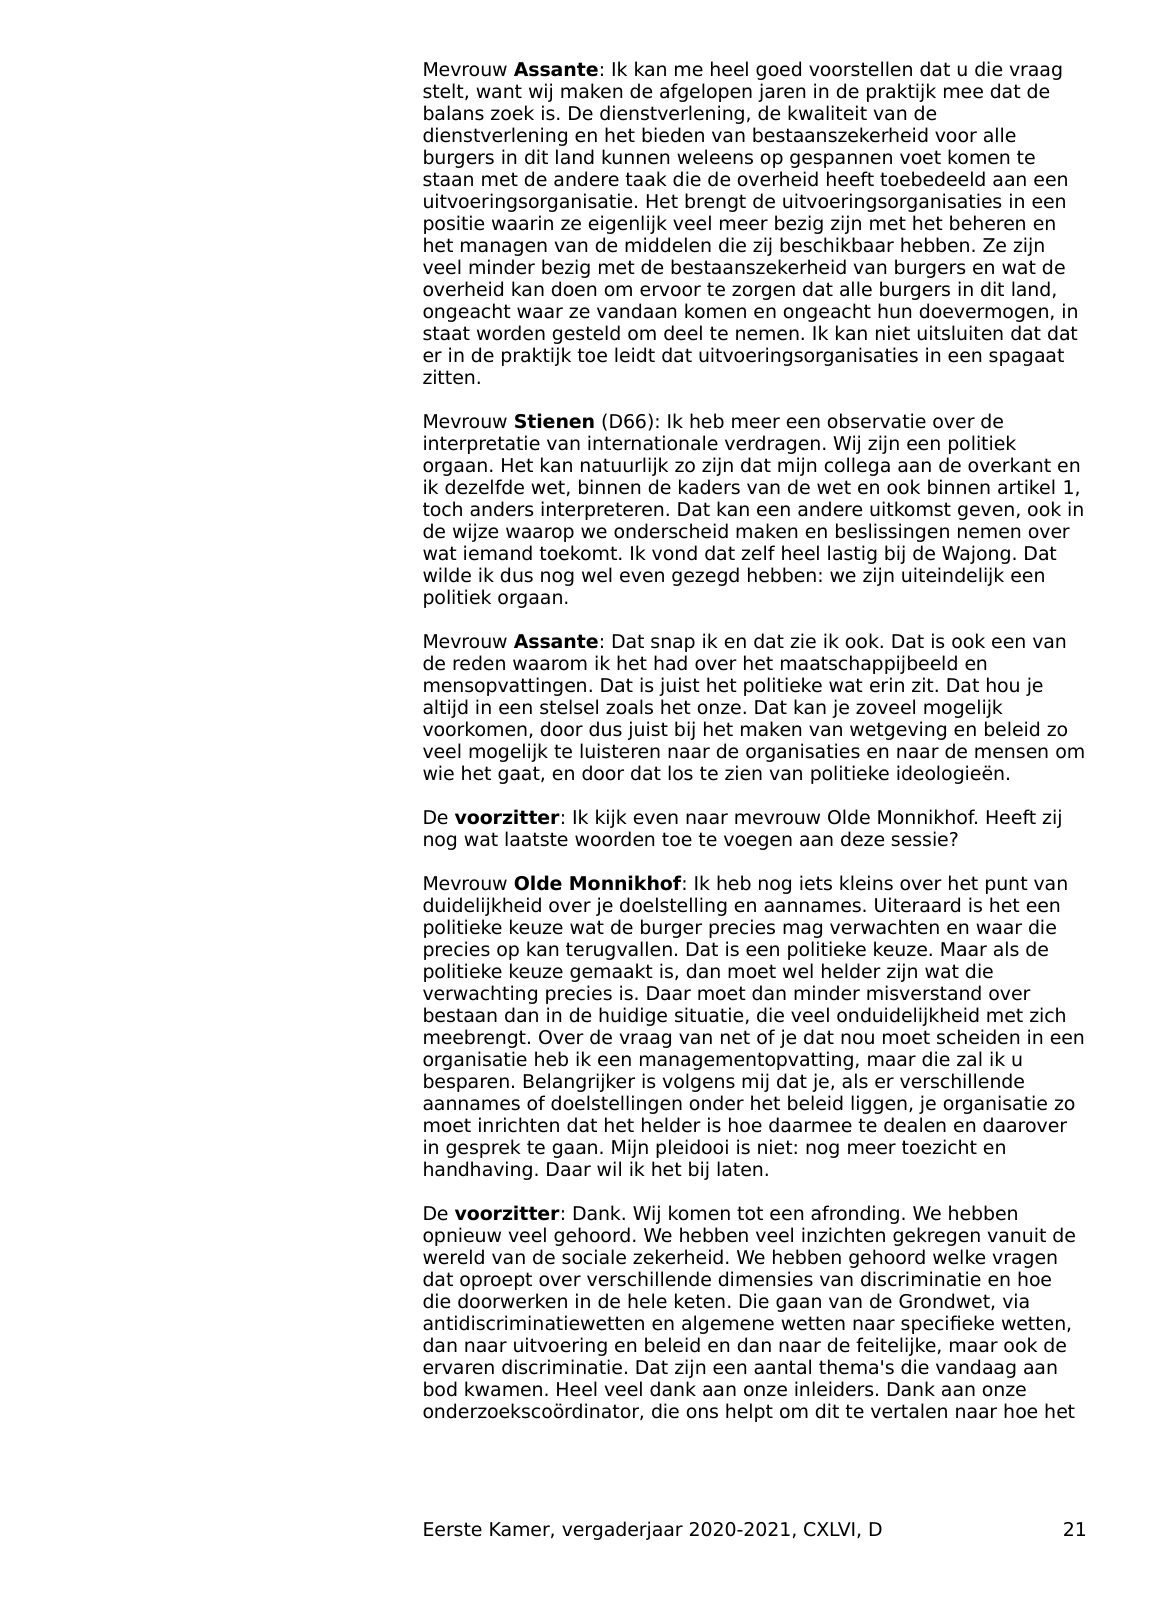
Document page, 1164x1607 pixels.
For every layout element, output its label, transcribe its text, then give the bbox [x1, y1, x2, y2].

text Mevrouw Assante: Dat snap ik en dat zie ik ook. Dat is ook een van de reden waarom ik het had over het maatschappijbeeld en mensopvattingen. Dat is juist het politieke wat erin zit. Dat hou je altijd in een stelsel zoals het onze. Dat kan je zoveel mogelijk voorkomen, door dus juist bij het maken van wetgeving en beleid zo veel mogelijk te luisteren naar de organisaties en naar de mensen om wie het gaat, en door dat los te zien van politieke ideologieën. [422, 631, 1087, 785]
text De voorzitter: Ik kijk even naar mevrouw Olde Monnikhof. Heeft zij nog wat laatste woorden toe te voegen aan deze sessie? [422, 807, 1087, 851]
text Mevrouw Stienen (D66): Ik heb meer een observatie over de interpretatie van internationale verdragen. Wij zijn een politiek orgaan. Het kan natuurlijk zo zijn dat mijn collega aan de overkant en ik dezelfde wet, binnen de kaders van de wet en ook binnen artikel 1, toch anders interpreteren. Dat kan een andere uitkomst geven, ook in de wijze waarop we onderscheid maken en beslissingen nemen over wat iemand toekomt. Ik vond dat zelf heel lastig bij de Wajong. Dat wilde ik dus nog wel even gezegd hebben: we zijn uiteindelijk een politiek orgaan. [422, 411, 1087, 609]
text Mevrouw Assante: Ik kan me heel goed voorstellen dat u die vraag stelt, want wij maken de afgelopen jaren in de praktijk mee dat de balans zoek is. De dienstverlening, de kwaliteit van de dienstverlening en het bieden van bestaanszekerheid voor alle burgers in dit land kunnen weleens op gespannen voet komen te staan met de andere taak die de overheid heeft toebedeeld aan een uitvoeringsorganisatie. Het brengt de uitvoeringsorganisaties in een positie waarin ze eigenlijk veel meer bezig zijn met het beheren en het managen van de middelen die zij beschikbaar hebben. Ze zijn veel minder bezig met de bestaanszekerheid van burgers en wat de overheid kan doen om ervoor te zorgen dat alle burgers in dit land, ongeacht waar ze vandaan komen en ongeacht hun doevermogen, in staat worden gesteld om deel te nemen. Ik kan niet uitsluiten dat dat er in de praktijk toe leidt dat uitvoeringsorganisaties in een spagaat zitten. [422, 59, 1087, 389]
text De voorzitter: Dank. Wij komen tot een afronding. We hebben opnieuw veel gehoord. We hebben veel inzichten gekregen vanuit de wereld van de sociale zekerheid. We hebben gehoord welke vragen dat oproept over verschillende dimensies van discriminatie en hoe die doorwerken in de hele keten. Die gaan van de Grondwet, via antidiscriminatiewetten en algemene wetten naar specifieke wetten, dan naar uitvoering en beleid en dan naar de feitelijke, maar ook de ervaren discriminatie. Dat zijn een aantal thema's die vandaag aan bod kwamen. Heel veel dank aan onze inleiders. Dank aan onze onderzoekscoördinator, die ons helpt om dit te vertalen naar hoe het [422, 1203, 1087, 1423]
text Mevrouw Olde Monnikhof: Ik heb nog iets kleins over het punt van duidelijkheid over je doelstelling en aannames. Uiteraard is het een politieke keuze wat de burger precies mag verwachten en waar die precies op kan terugvallen. Dat is een politieke keuze. Maar als de politieke keuze gemaakt is, dan moet wel helder zijn wat die verwachting precies is. Daar moet dan minder misverstand over bestaan dan in de huidige situatie, die veel onduidelijkheid met zich meebrengt. Over de vraag van net of je dat nou moet scheiden in een organisatie heb ik een managementopvatting, maar die zal ik u besparen. Belangrijker is volgens mij dat je, als er verschillende aannames of doelstellingen onder het beleid liggen, je organisatie zo moet inrichten dat het helder is hoe daarmee te dealen en daarover in gesprek te gaan. Mijn pleidooi is niet: nog meer toezicht en handhaving. Daar wil ik het bij laten. [422, 873, 1087, 1181]
